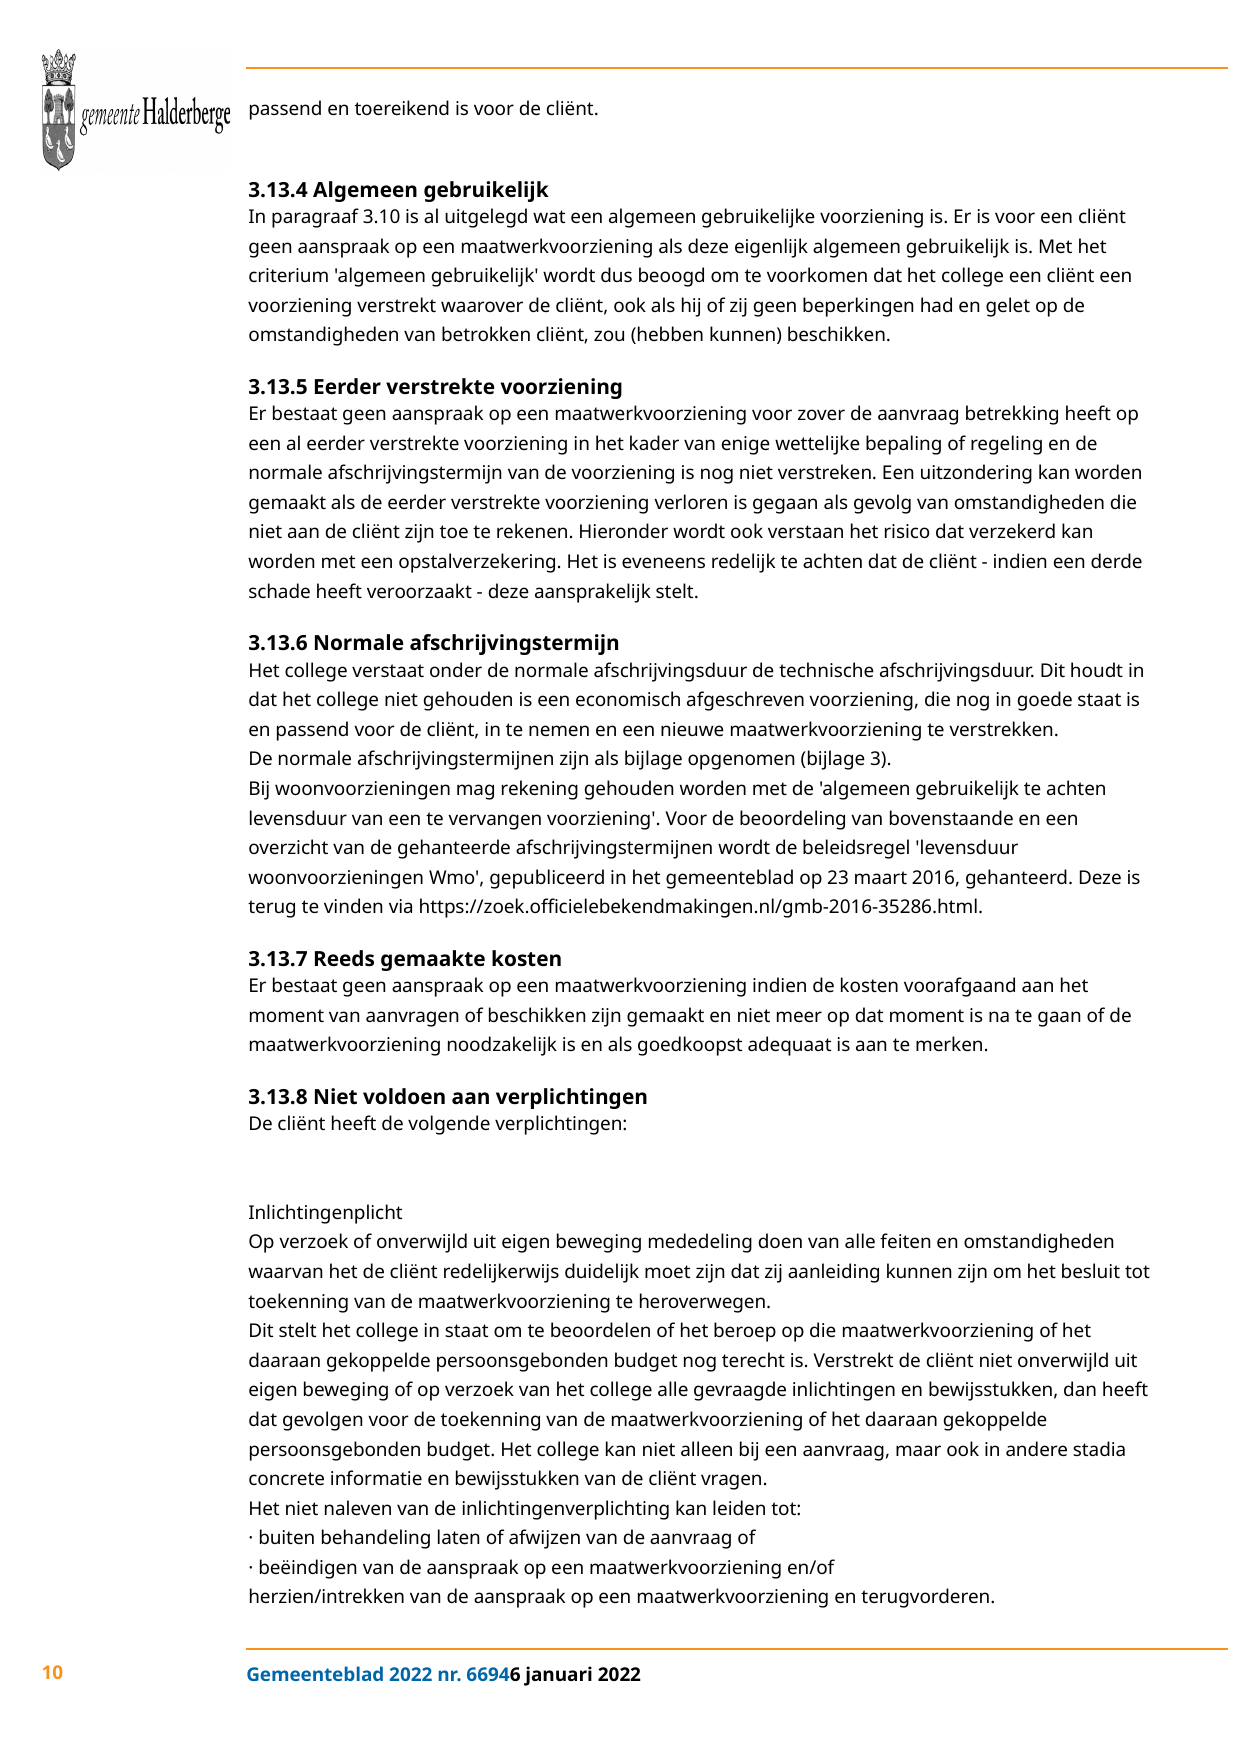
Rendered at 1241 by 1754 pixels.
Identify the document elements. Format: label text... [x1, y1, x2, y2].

text 3.13.6 Normale afschrijvingstermijn [248, 628, 1152, 657]
text Er bestaat geen aanspraak op een maatwerkvoorziening voor zover de aanvraag betrekking heeft op een al eerder verstrekte voorziening in het kader van enige wettelijke bepaling of regeling en de normale afschrijvingstermijn van de voorziening is nog niet verstreken. Een uitzondering kan worden gemaakt als de eerder verstrekte voorziening verloren is gegaan als gevolg van omstandigheden die niet aan de cliënt zijn toe te rekenen. Hieronder wordt ook verstaan het risico dat verzekerd kan worden met een opstalverzekering. Het is eveneens redelijk te achten dat de cliënt - indien een derde schade heeft veroorzaakt - deze aansprakelijk stelt. [248, 400, 1152, 604]
text 3.13.4 Algemeen gebruikelijk [248, 175, 1152, 203]
text passend en toereikend is voor de cliënt. [248, 95, 1152, 121]
text Er bestaat geen aanspraak op een maatwerkvoorziening indien de kosten voorafgaand aan het moment van aanvragen of beschikken zijn gemaakt en niet meer op dat moment is na te gaan of de maatwerkvoorziening noodzakelijk is en als goedkoopst adequaat is aan te merken. [248, 972, 1152, 1057]
text 3.13.5 Eerder verstrekte voorziening [248, 372, 1152, 400]
text 3.13.8 Niet voldoen aan verplichtingen [248, 1082, 1152, 1110]
text · buiten behandeling laten of afwijzen van de aanvraag of [248, 1524, 1152, 1550]
text Dit stelt het college in staat om te beoordelen of het beroep op die maatwerkvoorziening of het daaraan gekoppelde persoonsgebonden budget nog terecht is. Verstrekt de cliënt niet onverwijld uit eigen beweging of op verzoek van het college alle gevraagde inlichtingen en bewijsstukken, dan heeft dat gevolgen voor de toekenning van de maatwerkvoorziening of het daaraan gekoppelde persoonsgebonden budget. Het college kan niet alleen bij een aanvraag, maar ook in andere stadia concrete informatie en bewijsstukken van de cliënt vragen. [248, 1317, 1152, 1491]
text De cliënt heeft de volgende verplichtingen: [248, 1110, 1152, 1136]
text In paragraaf 3.10 is al uitgelegd wat een algemeen gebruikelijke voorziening is. Er is voor een cliënt geen aanspraak op een maatwerkvoorziening als deze eigenlijk algemeen gebruikelijk is. Met het [248, 203, 1152, 258]
text Het college verstaat onder de normale afschrijvingsduur de technische afschrijvingsduur. Dit houdt in dat het college niet gehouden is een economisch afgeschreven voorziening, die nog in goede staat is en passend voor de cliënt, in te nemen en een nieuwe maatwerkvoorziening te verstrekken. [248, 657, 1152, 742]
text Het niet naleven van de inlichtingenverplichting kan leiden tot: [248, 1495, 1152, 1521]
text Inlichtingenplicht [248, 1199, 1152, 1225]
picture [41, 47, 231, 172]
text 3.13.7 Reeds gemaakte kosten [248, 944, 1152, 972]
text Op verzoek of onverwijld uit eigen beweging mededeling doen van alle feiten en omstandigheden waarvan het de cliënt redelijkerwijs duidelijk moet zijn dat zij aanleiding kunnen zijn om het besluit tot toekenning van de maatwerkvoorziening te heroverwegen. [248, 1229, 1152, 1313]
text criterium 'algemeen gebruikelijk' wordt dus beoogd om te voorkomen dat het college een cliënt een voorziening verstrekt waarover de cliënt, ook als hij of zij geen beperkingen had en gelet op de omstandigheden van betrokken cliënt, zou (hebben kunnen) beschikken. [248, 262, 1152, 347]
text Bij woonvoorzieningen mag rekening gehouden worden met de 'algemeen gebruikelijk te achten levensduur van een te vervangen voorziening'. Voor de beoordeling van bovenstaande en een overzicht van de gehanteerde afschrijvingstermijnen wordt de beleidsregel 'levensduur woonvoorzieningen Wmo', gepubliceerd in het gemeenteblad op 23 maart 2016, gehanteerd. Deze is terug te vinden via https://zoek.officielebekendmakingen.nl/gmb-2016-35286.html. [248, 775, 1152, 919]
text herzien/intrekken van de aanspraak op een maatwerkvoorziening en terugvorderen. [248, 1584, 1152, 1609]
text De normale afschrijvingstermijnen zijn als bijlage opgenomen (bijlage 3). [248, 746, 1152, 771]
text · beëindigen van de aanspraak op een maatwerkvoorziening en/of [248, 1554, 1152, 1580]
